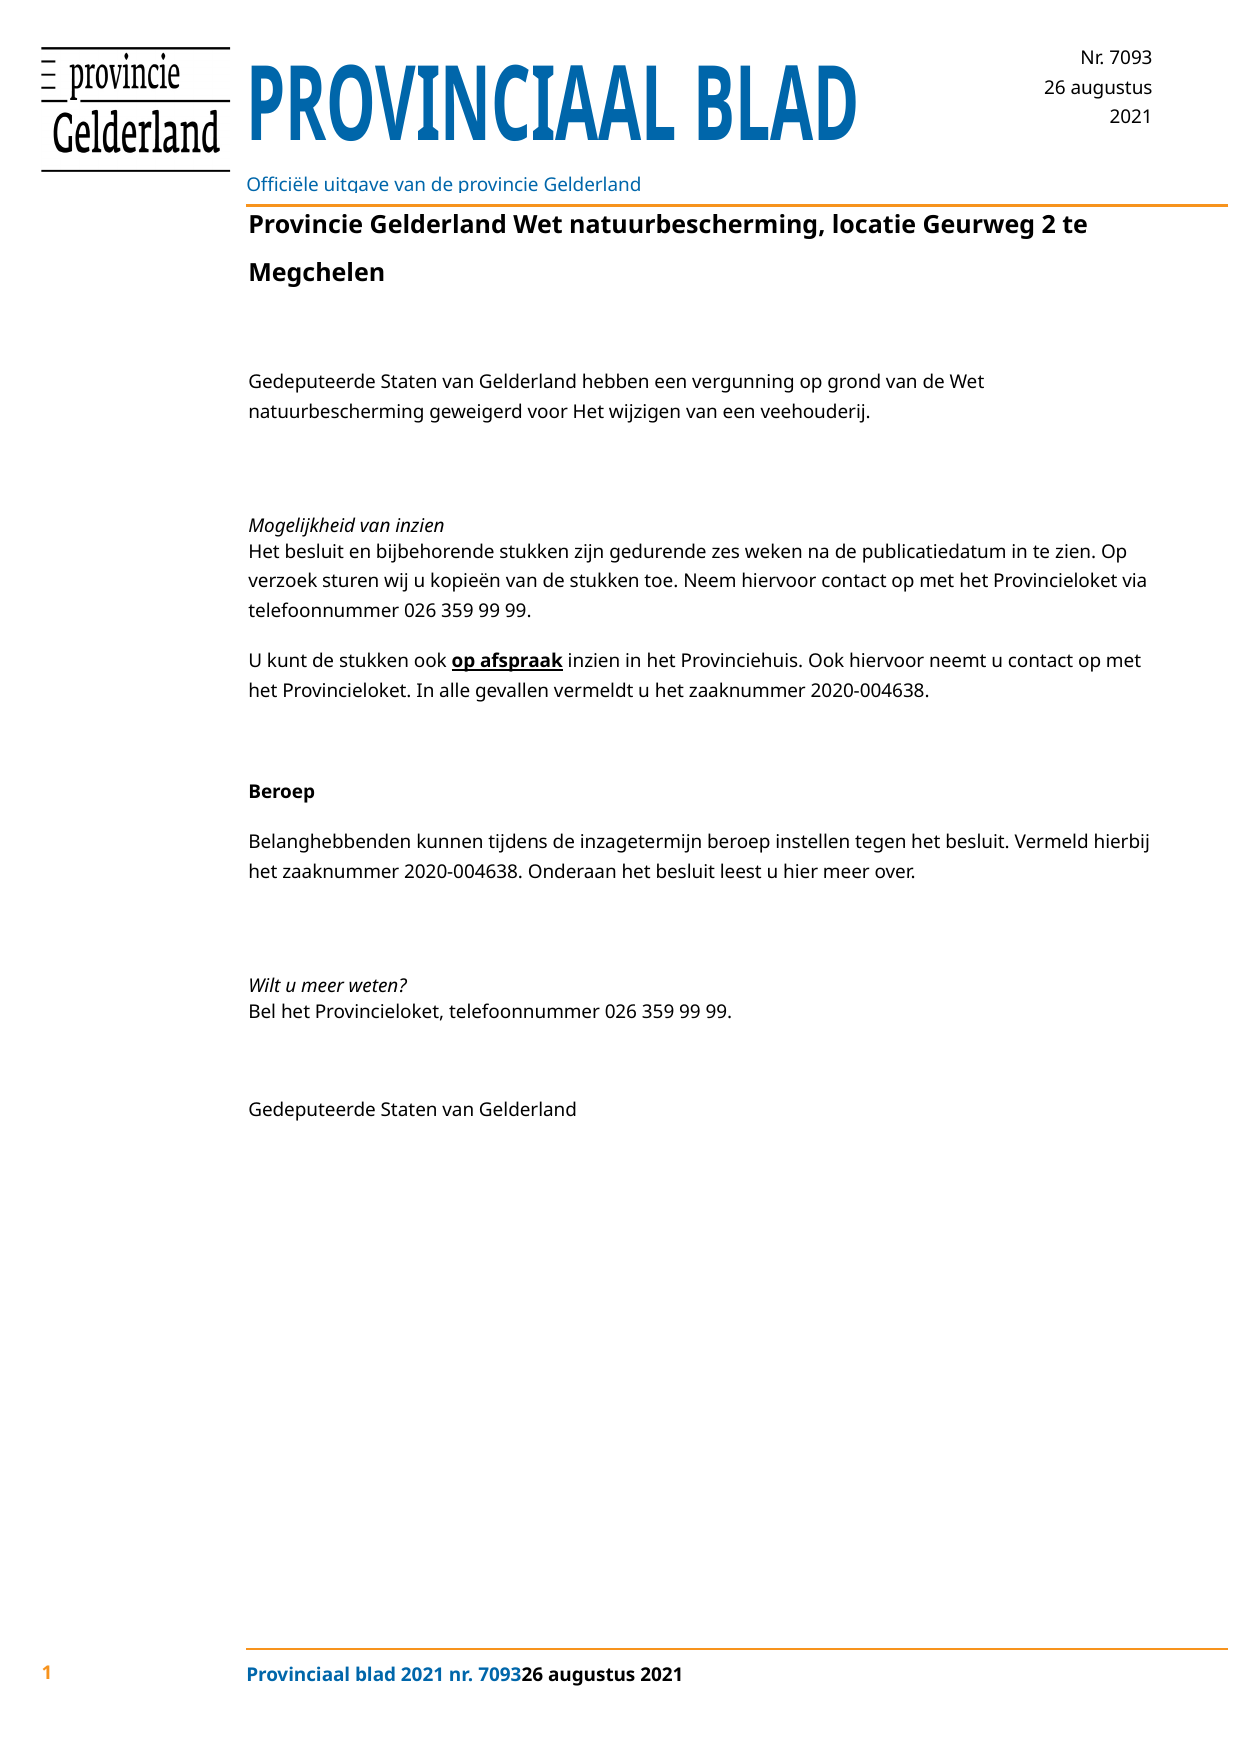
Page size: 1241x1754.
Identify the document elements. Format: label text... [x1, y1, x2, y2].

text Mogelijkheid van inzien [248, 512, 1152, 538]
text Wilt u meer weten? [248, 972, 1152, 998]
text Beroep [248, 778, 1152, 804]
text Het besluit en bijbehorende stukken zijn gedurende zes weken na de publicatiedatum in te zien. Op verzoek sturen wij u kopieën van de stukken toe. Neem hiervoor contact op met het Provincieloket via telefoonnummer 026 359 99 99. [248, 538, 1152, 623]
text Provincie Gelderland Wet natuurbescherming, locatie Geurweg 2 te Megchelen [248, 207, 1152, 288]
picture [41, 47, 231, 172]
text Gedeputeerde Staten van Gelderland hebben een vergunning op grond van de Wet natuurbescherming geweigerd voor Het wijzigen van een veehouderij. [248, 368, 1152, 424]
text Bel het Provincieloket, telefoonnummer 026 359 99 99. [248, 998, 1152, 1024]
text U kunt de stukken ook op afspraak inzien in het Provinciehuis. Ook hiervoor neemt u contact op met het Provincieloket. In alle gevallen vermeldt u het zaaknummer 2020-004638. [248, 648, 1152, 703]
text Gedeputeerde Staten van Gelderland [248, 1096, 1152, 1122]
text Belanghebbenden kunnen tijdens de inzagetermijn beroep instellen tegen het besluit. Vermeld hierbij het zaaknummer 2020-004638. Onderaan het besluit leest u hier meer over. [248, 828, 1152, 884]
